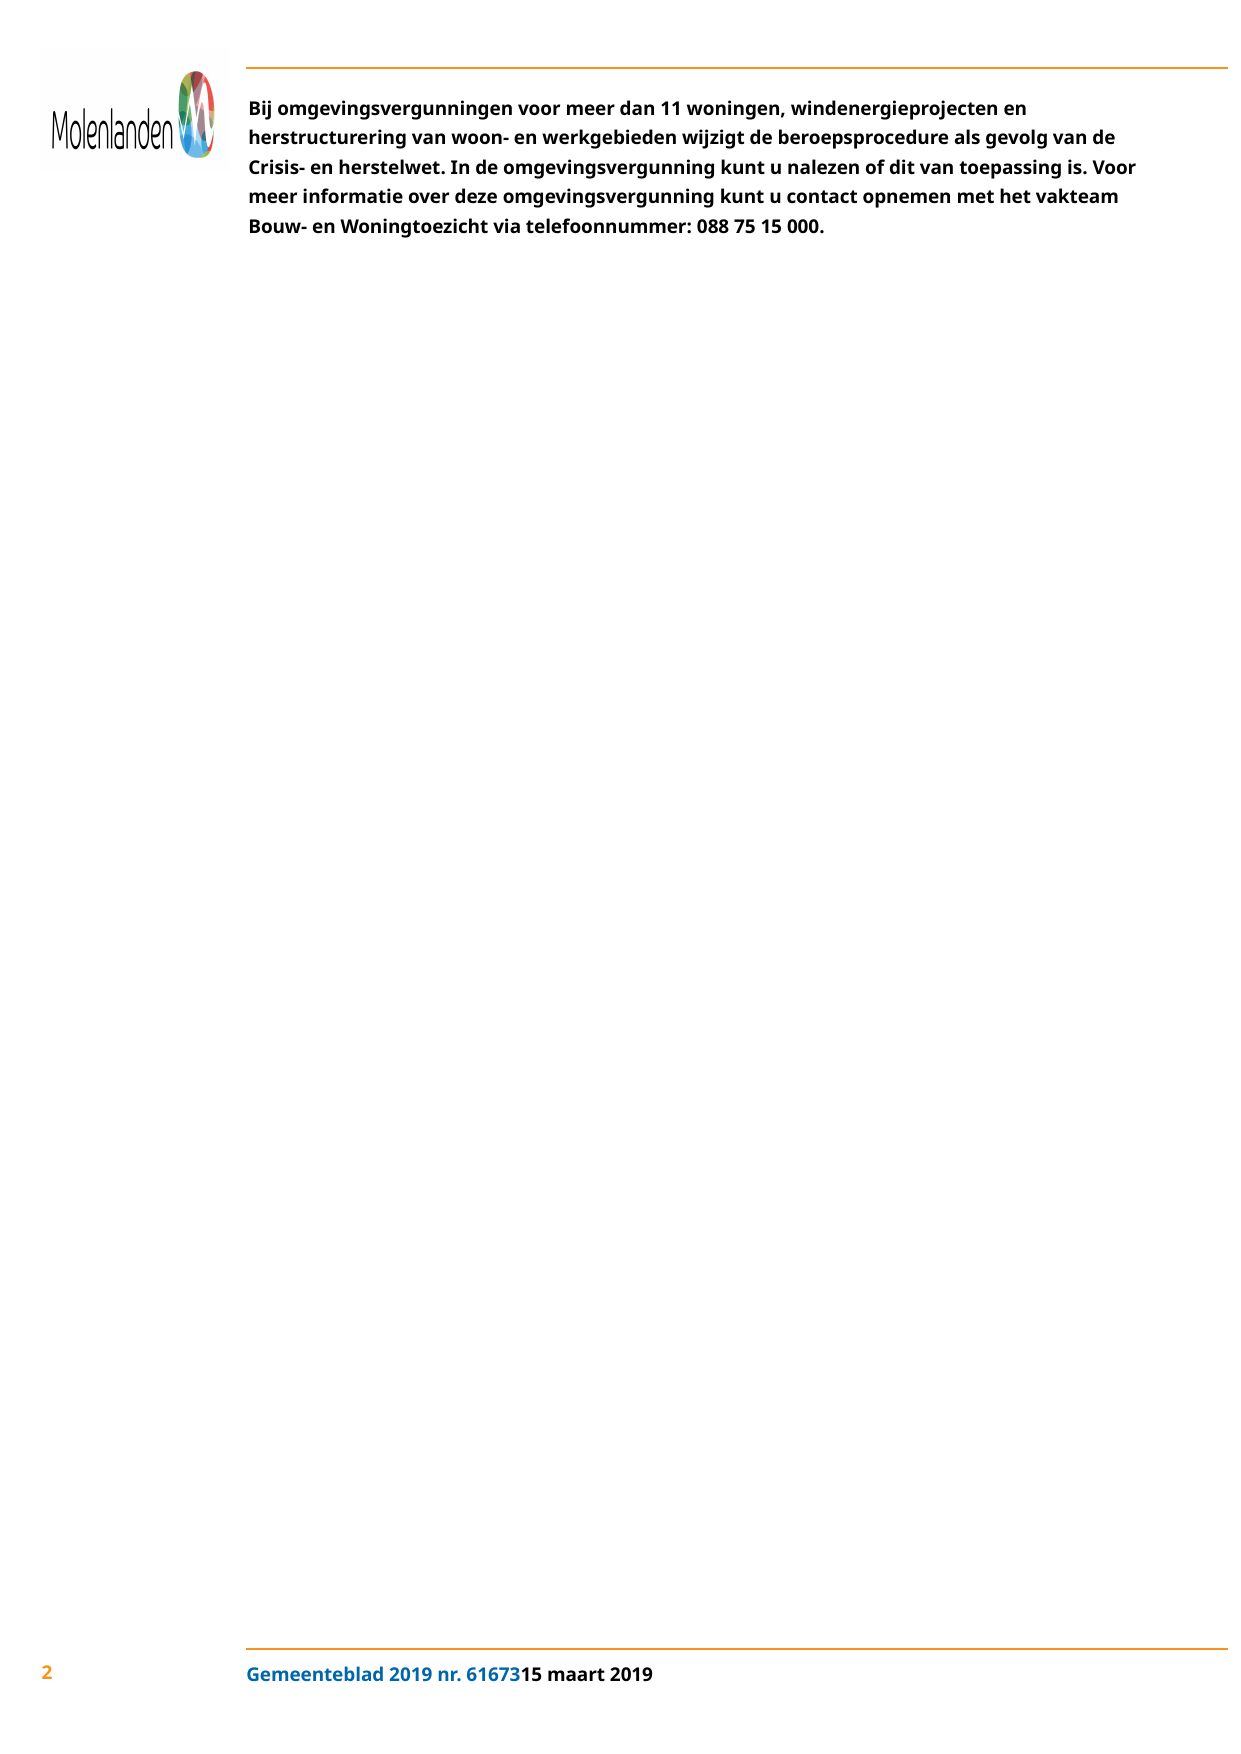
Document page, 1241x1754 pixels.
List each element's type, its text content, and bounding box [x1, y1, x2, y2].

picture [41, 47, 231, 172]
text Bij omgevingsvergunningen voor meer dan 11 woningen, windenergieprojecten en herstructurering van woon- en werkgebieden wijzigt de beroepsprocedure als gevolg van de Crisis- en herstelwet. In de omgevingsvergunning kunt u nalezen of dit van toepassing is. Voor meer informatie over deze omgevingsvergunning kunt u contact opnemen met het vakteam Bouw- en Woningtoezicht via telefoonnummer: 088 75 15 000. [248, 95, 1152, 239]
